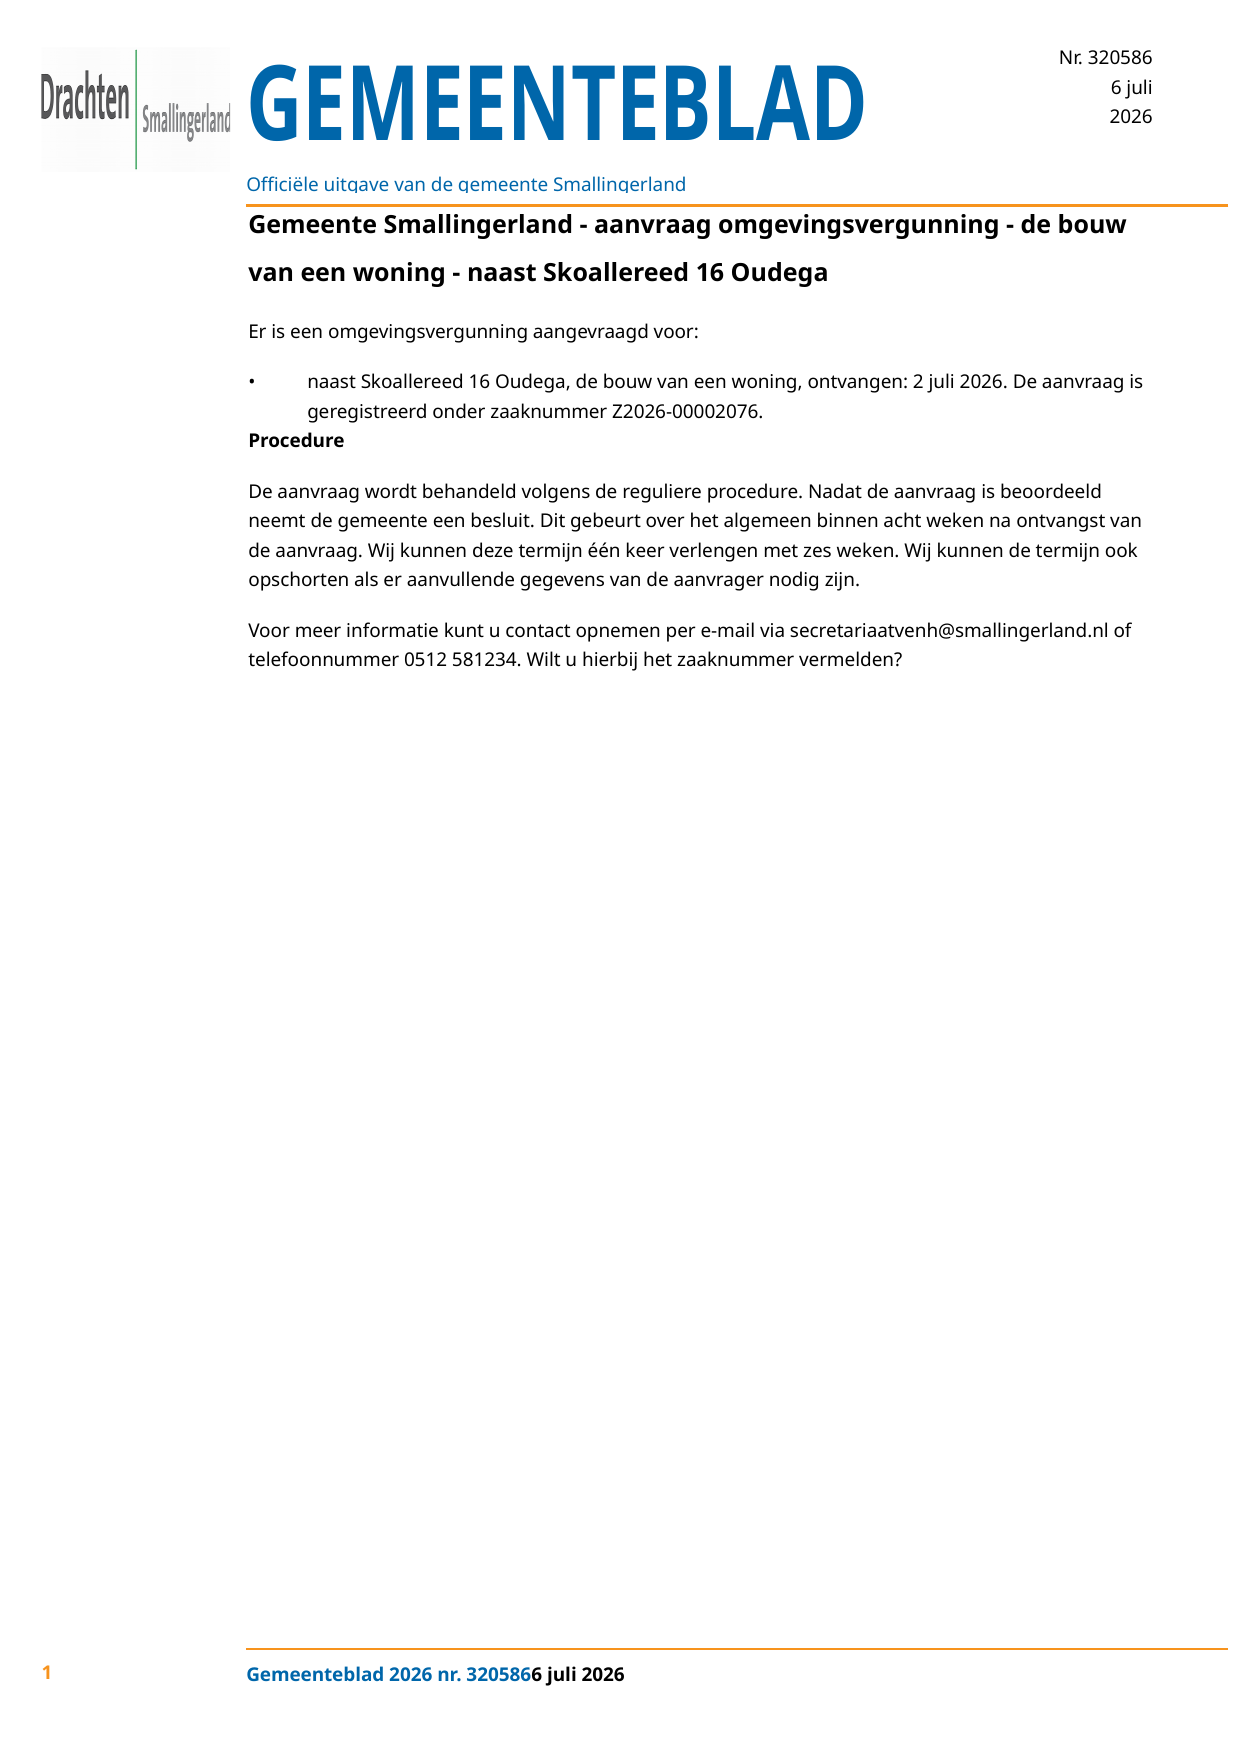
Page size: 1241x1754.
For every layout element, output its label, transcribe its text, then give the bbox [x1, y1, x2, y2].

text Gemeente Smallingerland - aanvraag omgevingsvergunning - de bouw van een woning - naast Skoallereed 16 Oudega [248, 207, 1152, 288]
text Voor meer informatie kunt u contact opnemen per e-mail via secretariaatvenh@smallingerland.nl of telefoonnummer 0512 581234. Wilt u hierbij het zaaknummer vermelden? [248, 617, 1152, 672]
text Er is een omgevingsvergunning aangevraagd voor: [248, 318, 1152, 344]
text Procedure [248, 427, 1152, 453]
picture [41, 47, 231, 172]
text De aanvraag wordt behandeld volgens de reguliere procedure. Nadat de aanvraag is beoordeeld neemt de gemeente een besluit. Dit gebeurt over het algemeen binnen acht weken na ontvangst van de aanvraag. Wij kunnen deze termijn één keer verlengen met zes weken. Wij kunnen de termijn ook opschorten als er aanvullende gegevens van de aanvrager nodig zijn. [248, 478, 1152, 592]
list naast Skoallereed 16 Oudega, de bouw van een woning, ontvangen: 2 juli 2026. De aanvraag is geregistreerd onder zaaknummer Z2026-00002076. [248, 368, 1152, 424]
